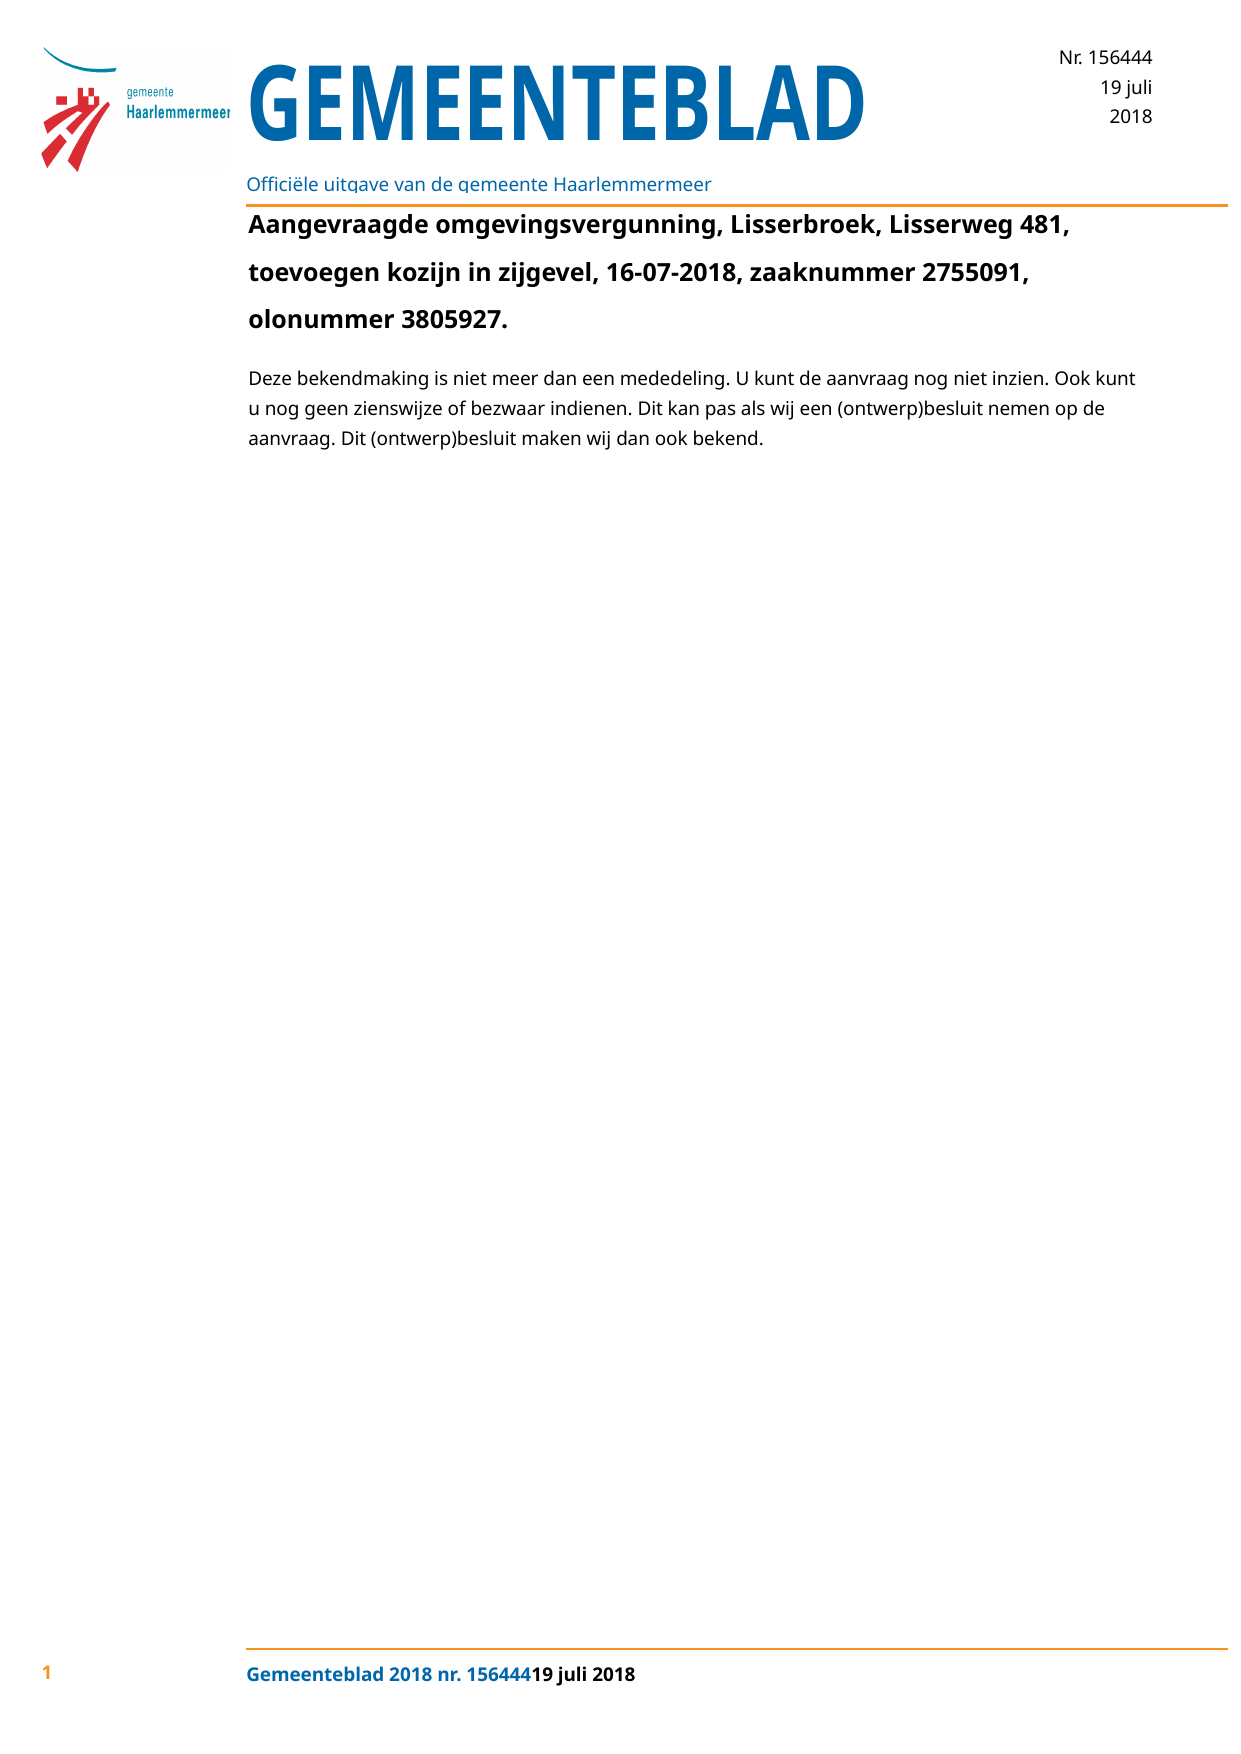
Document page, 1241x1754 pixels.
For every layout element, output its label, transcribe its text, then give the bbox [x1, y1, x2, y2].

picture [41, 47, 231, 172]
text Deze bekendmaking is niet meer dan een mededeling. U kunt de aanvraag nog niet inzien. Ook kunt u nog geen zienswijze of bezwaar indienen. Dit kan pas als wij een (ontwerp)besluit nemen op de aanvraag. Dit (ontwerp)besluit maken wij dan ook bekend. [248, 366, 1152, 450]
text Aangevraagde omgevingsvergunning, Lisserbroek, Lisserweg 481, toevoegen kozijn in zijgevel, 16-07-2018, zaaknummer 2755091, olonummer 3805927. [248, 207, 1152, 336]
